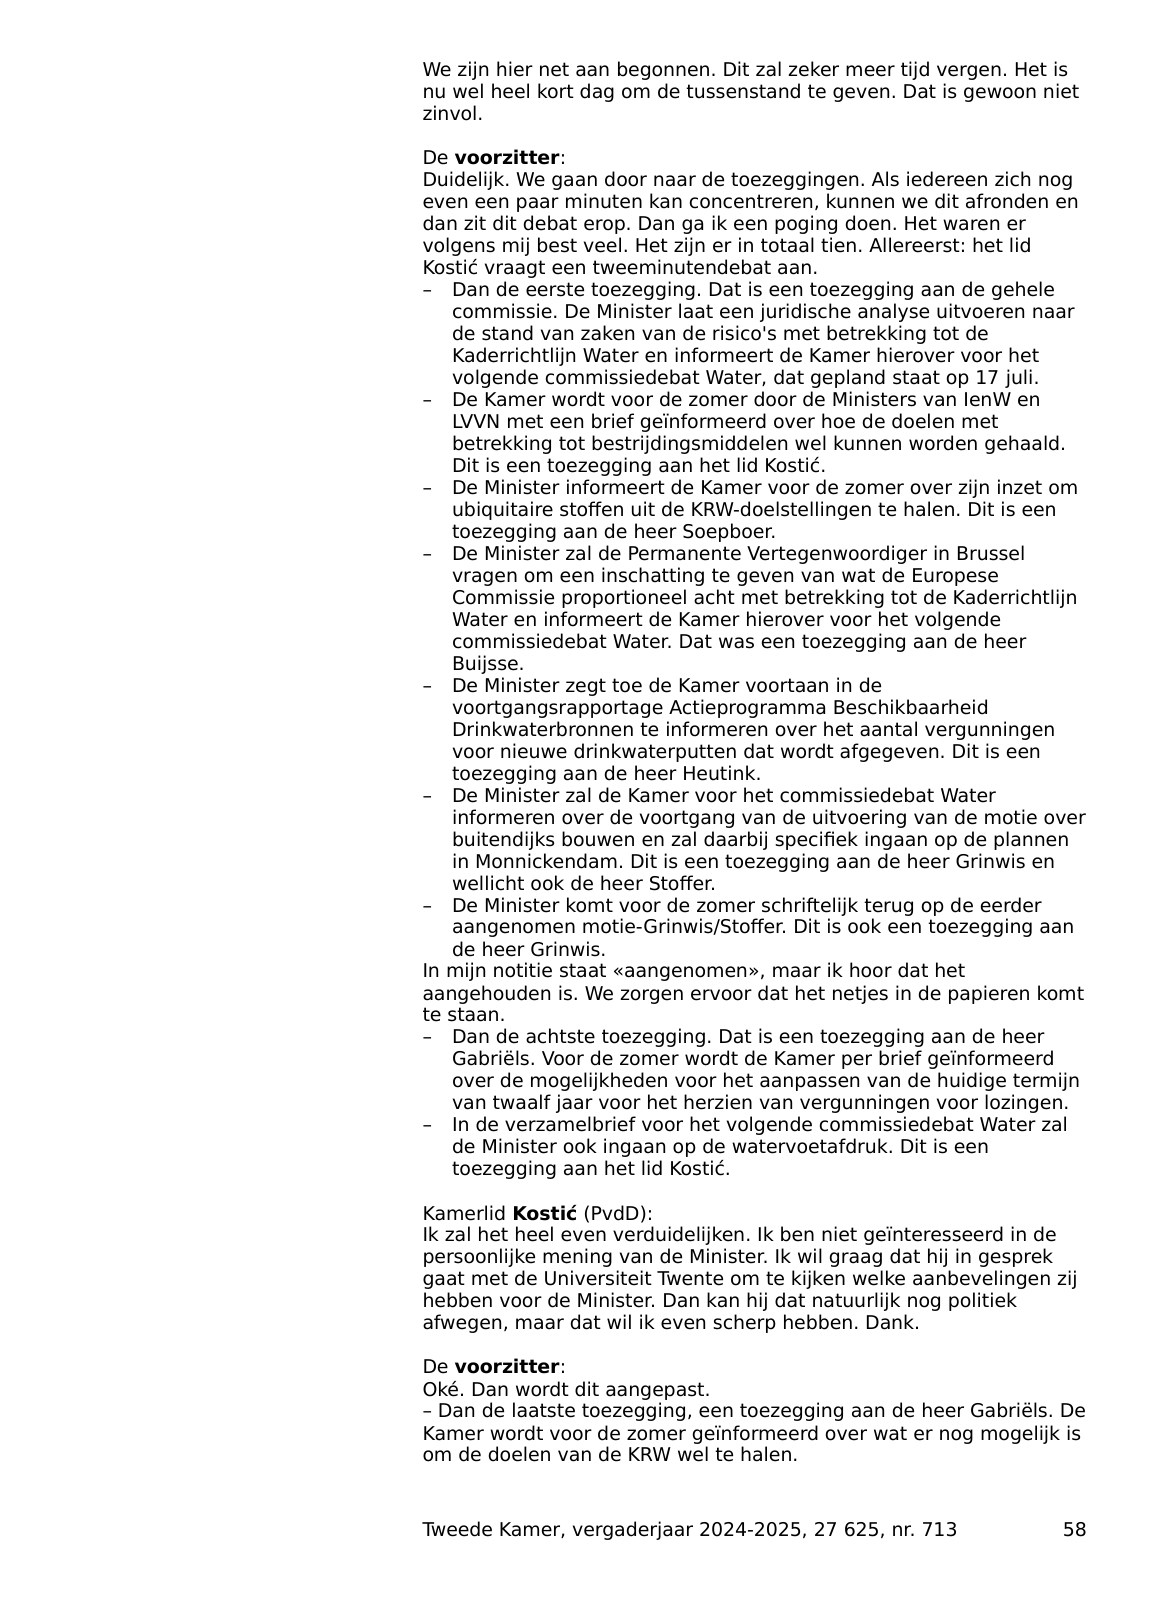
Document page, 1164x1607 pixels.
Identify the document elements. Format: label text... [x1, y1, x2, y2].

text – De Minister zegt toe de Kamer voortaan in de voortgangsrapportage Actieprogramma Beschikbaarheid Drinkwaterbronnen te informeren over het aantal vergunningen voor nieuwe drinkwaterputten dat wordt afgegeven. Dit is een toezegging aan de heer Heutink. [422, 675, 1087, 784]
text Oké. Dan wordt dit aangepast. [422, 1378, 1087, 1400]
text – Dan de laatste toezegging, een toezegging aan de heer Gabriëls. De Kamer wordt voor de zomer geïnformeerd over wat er nog mogelijk is om de doelen van de KRW wel te halen. [422, 1400, 1087, 1466]
text Kamerlid Kostić (PvdD): [422, 1202, 1087, 1224]
text De voorzitter: [422, 147, 1087, 169]
text – De Minister informeert de Kamer voor de zomer over zijn inzet om ubiquitaire stoffen uit de KRW-doelstellingen te halen. Dit is een toezegging aan de heer Soepboer. [422, 477, 1087, 543]
text – De Minister komt voor de zomer schriftelijk terug op de eerder aangenomen motie-Grinwis/Stoffer. Dit is ook een toezegging aan de heer Grinwis. [422, 894, 1087, 960]
text – Dan de achtste toezegging. Dat is een toezegging aan de heer Gabriëls. Voor de zomer wordt de Kamer per brief geïnformeerd over de mogelijkheden voor het aanpassen van de huidige termijn van twaalf jaar voor het herzien van vergunningen voor lozingen. [422, 1026, 1087, 1114]
text – De Kamer wordt voor de zomer door de Ministers van IenW en LVVN met een brief geïnformeerd over hoe de doelen met betrekking tot bestrijdingsmiddelen wel kunnen worden gehaald. Dit is een toezegging aan het lid Kostić. [422, 389, 1087, 477]
text – Dan de eerste toezegging. Dat is een toezegging aan de gehele commissie. De Minister laat een juridische analyse uitvoeren naar de stand van zaken van de risico's met betrekking tot de Kaderrichtlijn Water en informeert de Kamer hierover voor het volgende commissiedebat Water, dat gepland staat op 17 juli. [422, 279, 1087, 389]
text Ik zal het heel even verduidelijken. Ik ben niet geïnteresseerd in de persoonlijke mening van de Minister. Ik wil graag dat hij in gesprek gaat met de Universiteit Twente om te kijken welke aanbevelingen zij hebben voor de Minister. Dan kan hij dat natuurlijk nog politiek afwegen, maar dat wil ik even scherp hebben. Dank. [422, 1224, 1087, 1334]
text Duidelijk. We gaan door naar de toezeggingen. Als iedereen zich nog even een paar minuten kan concentreren, kunnen we dit afronden en dan zit dit debat erop. Dan ga ik een poging doen. Het waren er volgens mij best veel. Het zijn er in totaal tien. Allereerst: het lid Kostić vraagt een tweeminutendebat aan. [422, 169, 1087, 279]
text – In de verzamelbrief voor het volgende commissiedebat Water zal de Minister ook ingaan op de watervoetafdruk. Dit is een toezegging aan het lid Kostić. [422, 1114, 1087, 1180]
text We zijn hier net aan begonnen. Dit zal zeker meer tijd vergen. Het is nu wel heel kort dag om de tussenstand te geven. Dat is gewoon niet zinvol. [422, 59, 1087, 125]
text – De Minister zal de Permanente Vertegenwoordiger in Brussel vragen om een inschatting te geven van wat de Europese Commissie proportioneel acht met betrekking tot de Kaderrichtlijn Water en informeert de Kamer hierover voor het volgende commissiedebat Water. Dat was een toezegging aan de heer Buijsse. [422, 543, 1087, 675]
text – De Minister zal de Kamer voor het commissiedebat Water informeren over de voortgang van de uitvoering van de motie over buitendijks bouwen en zal daarbij specifiek ingaan op de plannen in Monnickendam. Dit is een toezegging aan de heer Grinwis en wellicht ook de heer Stoffer. [422, 784, 1087, 894]
text In mijn notitie staat «aangenomen», maar ik hoor dat het aangehouden is. We zorgen ervoor dat het netjes in de papieren komt te staan. [422, 960, 1087, 1026]
text De voorzitter: [422, 1356, 1087, 1378]
